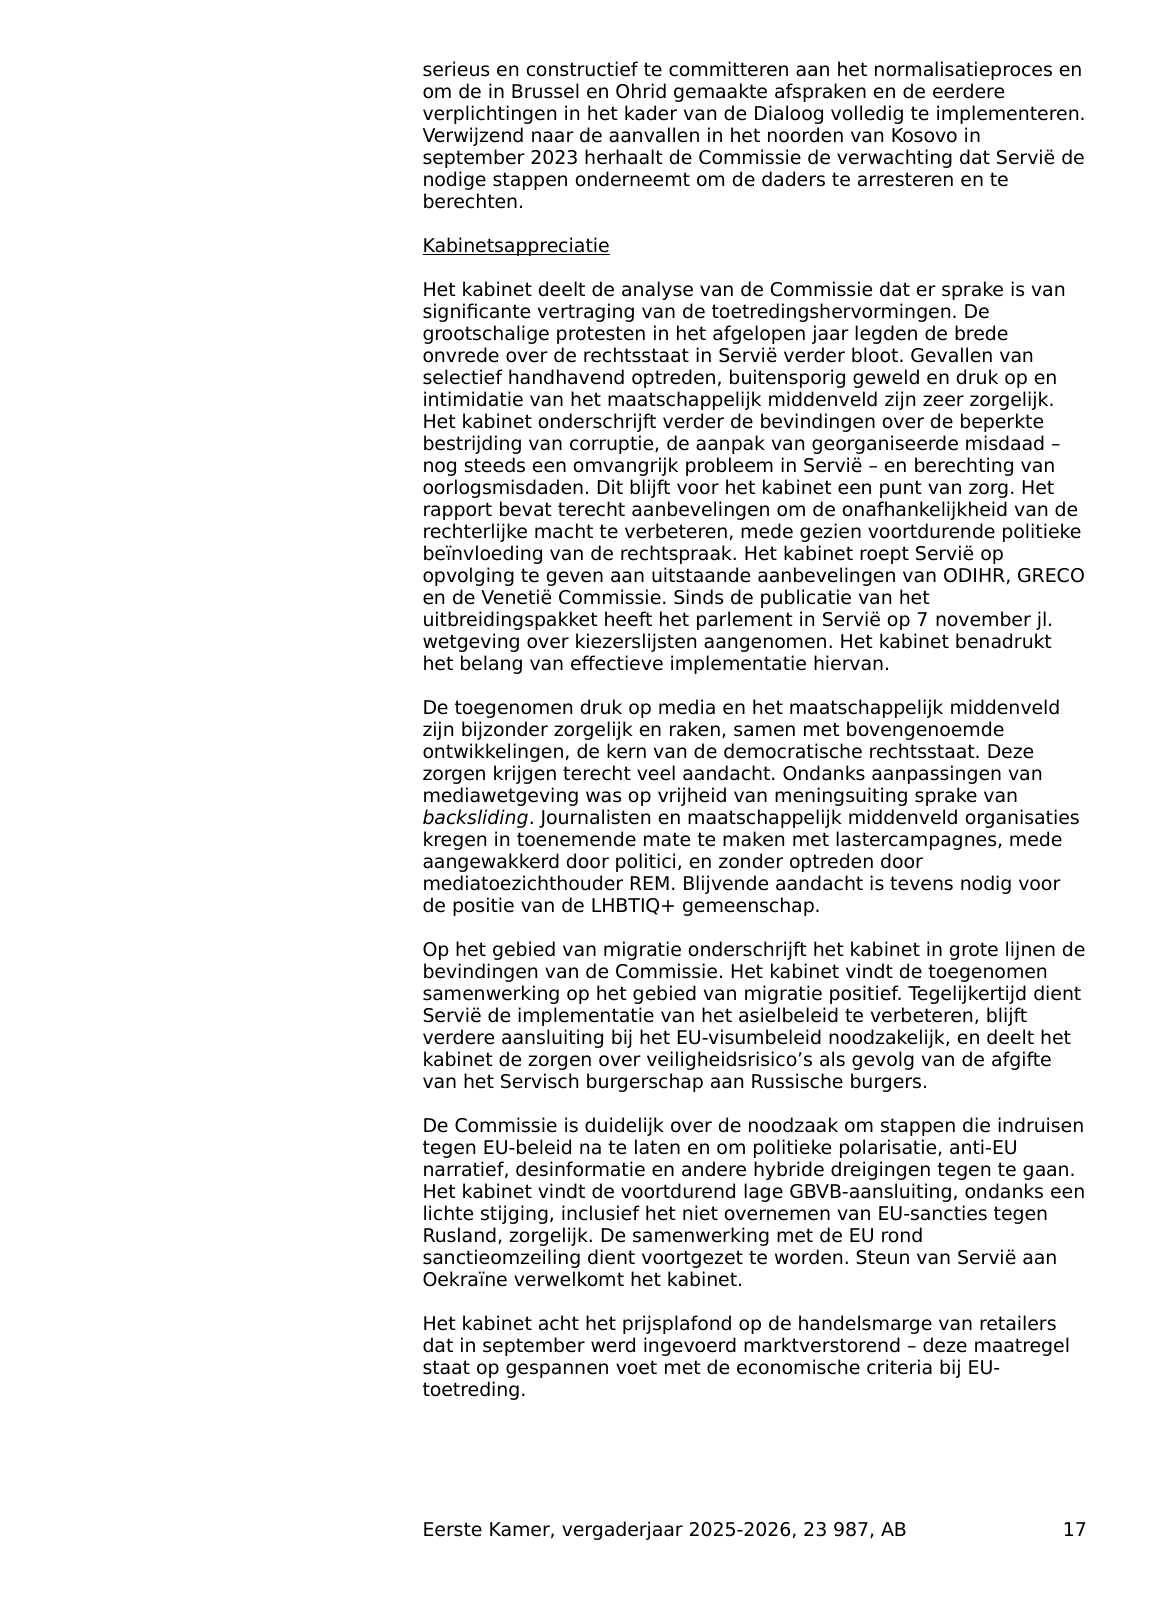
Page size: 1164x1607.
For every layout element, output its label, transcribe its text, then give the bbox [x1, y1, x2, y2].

text Op het gebied van migratie onderschrijft het kabinet in grote lijnen de bevindingen van de Commissie. Het kabinet vindt de toegenomen samenwerking op het gebied van migratie positief. Tegelijkertijd dient Servië de implementatie van het asielbeleid te verbeteren, blijft verdere aansluiting bij het EU-visumbeleid noodzakelijk, en deelt het kabinet de zorgen over veiligheidsrisico’s als gevolg van de afgifte van het Servisch burgerschap aan Russische burgers. [422, 939, 1087, 1093]
text De Commissie is duidelijk over de noodzaak om stappen die indruisen tegen EU-beleid na te laten en om politieke polarisatie, anti-EU narratief, desinformatie en andere hybride dreigingen tegen te gaan. Het kabinet vindt de voortdurend lage GBVB-aansluiting, ondanks een lichte stijging, inclusief het niet overnemen van EU-sancties tegen Rusland, zorgelijk. De samenwerking met de EU rond sanctieomzeiling dient voortgezet te worden. Steun van Servië aan Oekraïne verwelkomt het kabinet. [422, 1115, 1087, 1291]
text Het kabinet deelt de analyse van de Commissie dat er sprake is van significante vertraging van de toetredingshervormingen. De grootschalige protesten in het afgelopen jaar legden de brede onvrede over de rechtsstaat in Servië verder bloot. Gevallen van selectief handhavend optreden, buitensporig geweld en druk op en intimidatie van het maatschappelijk middenveld zijn zeer zorgelijk. Het kabinet onderschrijft verder de bevindingen over de beperkte bestrijding van corruptie, de aanpak van georganiseerde misdaad – nog steeds een omvangrijk probleem in Servië – en berechting van oorlogsmisdaden. Dit blijft voor het kabinet een punt van zorg. Het rapport bevat terecht aanbevelingen om de onafhankelijkheid van de rechterlijke macht te verbeteren, mede gezien voortdurende politieke beïnvloeding van de rechtspraak. Het kabinet roept Servië op opvolging te geven aan uitstaande aanbevelingen van ODIHR, GRECO en de Venetië Commissie. Sinds de publicatie van het uitbreidingspakket heeft het parlement in Servië op 7 november jl. wetgeving over kiezerslijsten aangenomen. Het kabinet benadrukt het belang van effectieve implementatie hiervan. [422, 279, 1087, 675]
subtitle Kabinetsappreciatie [422, 235, 1087, 257]
text De toegenomen druk op media en het maatschappelijk middenveld zijn bijzonder zorgelijk en raken, samen met bovengenoemde ontwikkelingen, de kern van de democratische rechtsstaat. Deze zorgen krijgen terecht veel aandacht. Ondanks aanpassingen van mediawetgeving was op vrijheid van meningsuiting sprake van backsliding. Journalisten en maatschappelijk middenveld organisaties kregen in toenemende mate te maken met lastercampagnes, mede aangewakkerd door politici, en zonder optreden door mediatoezichthouder REM. Blijvende aandacht is tevens nodig voor de positie van de LHBTIQ+ gemeenschap. [422, 697, 1087, 917]
text serieus en constructief te committeren aan het normalisatieproces en om de in Brussel en Ohrid gemaakte afspraken en de eerdere verplichtingen in het kader van de Dialoog volledig te implementeren. Verwijzend naar de aanvallen in het noorden van Kosovo in september 2023 herhaalt de Commissie de verwachting dat Servië de nodige stappen onderneemt om de daders te arresteren en te berechten. [422, 59, 1087, 213]
text Het kabinet acht het prijsplafond op de handelsmarge van retailers dat in september werd ingevoerd marktverstorend – deze maatregel staat op gespannen voet met de economische criteria bij EU-toetreding. [422, 1313, 1087, 1401]
